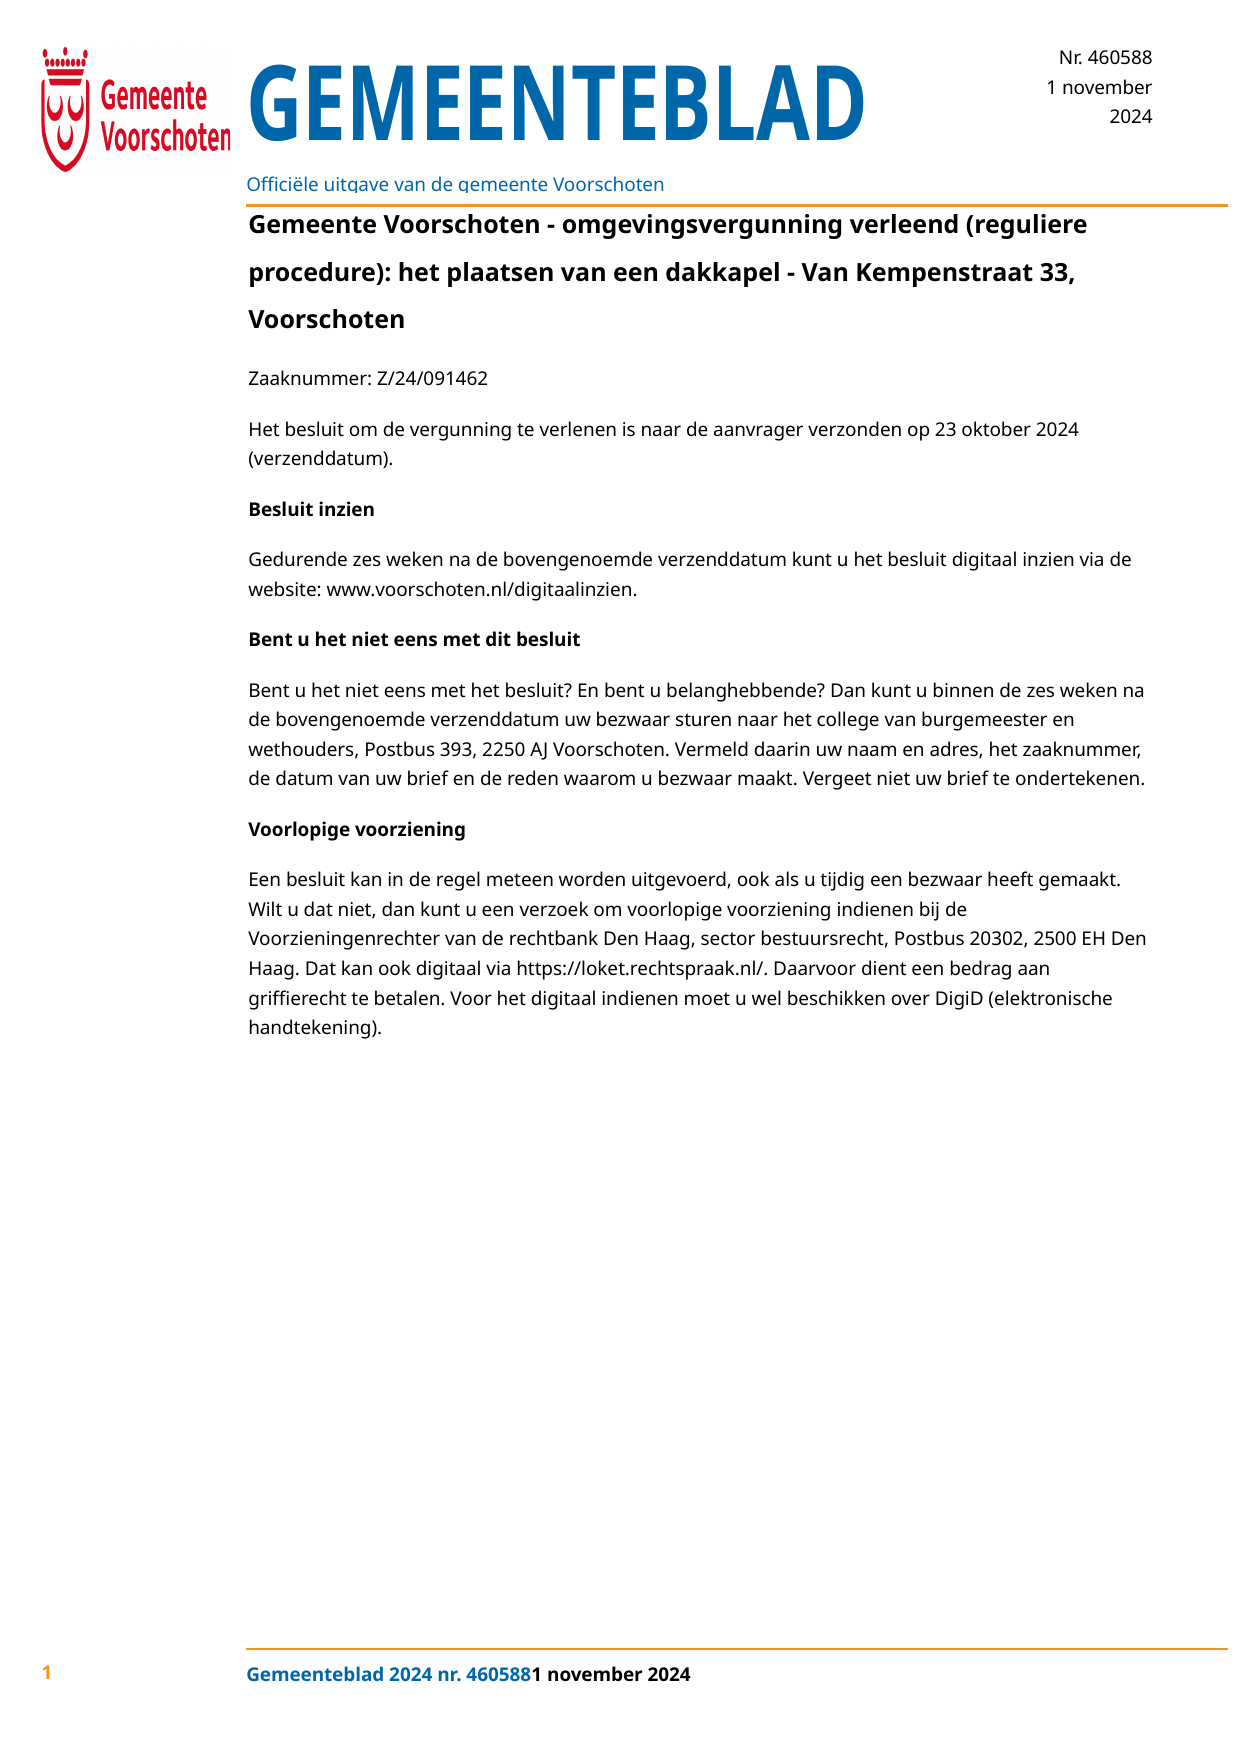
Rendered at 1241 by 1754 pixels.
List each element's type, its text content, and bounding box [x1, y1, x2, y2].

text Voorlopige voorziening [248, 816, 1152, 842]
picture [41, 47, 231, 172]
text Bent u het niet eens met het besluit? En bent u belanghebbende? Dan kunt u binnen de zes weken na de bovengenoemde verzenddatum uw bezwaar sturen naar het college van burgemeester en wethouders, Postbus 393, 2250 AJ Voorschoten. Vermeld daarin uw naam en adres, het zaaknummer, de datum van uw brief en de reden waarom u bezwaar maakt. Vergeet niet uw brief te ondertekenen. [248, 677, 1152, 791]
text Het besluit om de vergunning te verlenen is naar de aanvrager verzonden op 23 oktober 2024 (verzenddatum). [248, 416, 1152, 471]
text Zaaknummer: Z/24/091462 [248, 366, 1152, 391]
text Gedurende zes weken na de bovengenoemde verzenddatum kunt u het besluit digitaal inzien via de website: www.voorschoten.nl/digitaalinzien. [248, 546, 1152, 602]
text Een besluit kan in de regel meteen worden uitgevoerd, ook als u tijdig een bezwaar heeft gemaakt. Wilt u dat niet, dan kunt u een verzoek om voorlopige voorziening indienen bij de Voorzieningenrechter van de rechtbank Den Haag, sector bestuursrecht, Postbus 20302, 2500 EH Den Haag. Dat kan ook digitaal via https://loket.rechtspraak.nl/. Daarvoor dient een bedrag aan griffierecht te betalen. Voor het digitaal indienen moet u wel beschikken over DigiD (elektronische handtekening). [248, 866, 1152, 1040]
text Besluit inzien [248, 496, 1152, 522]
text Bent u het niet eens met dit besluit [248, 626, 1152, 652]
text Gemeente Voorschoten - omgevingsvergunning verleend (reguliere procedure): het plaatsen van een dakkapel - Van Kempenstraat 33, Voorschoten [248, 207, 1152, 336]
